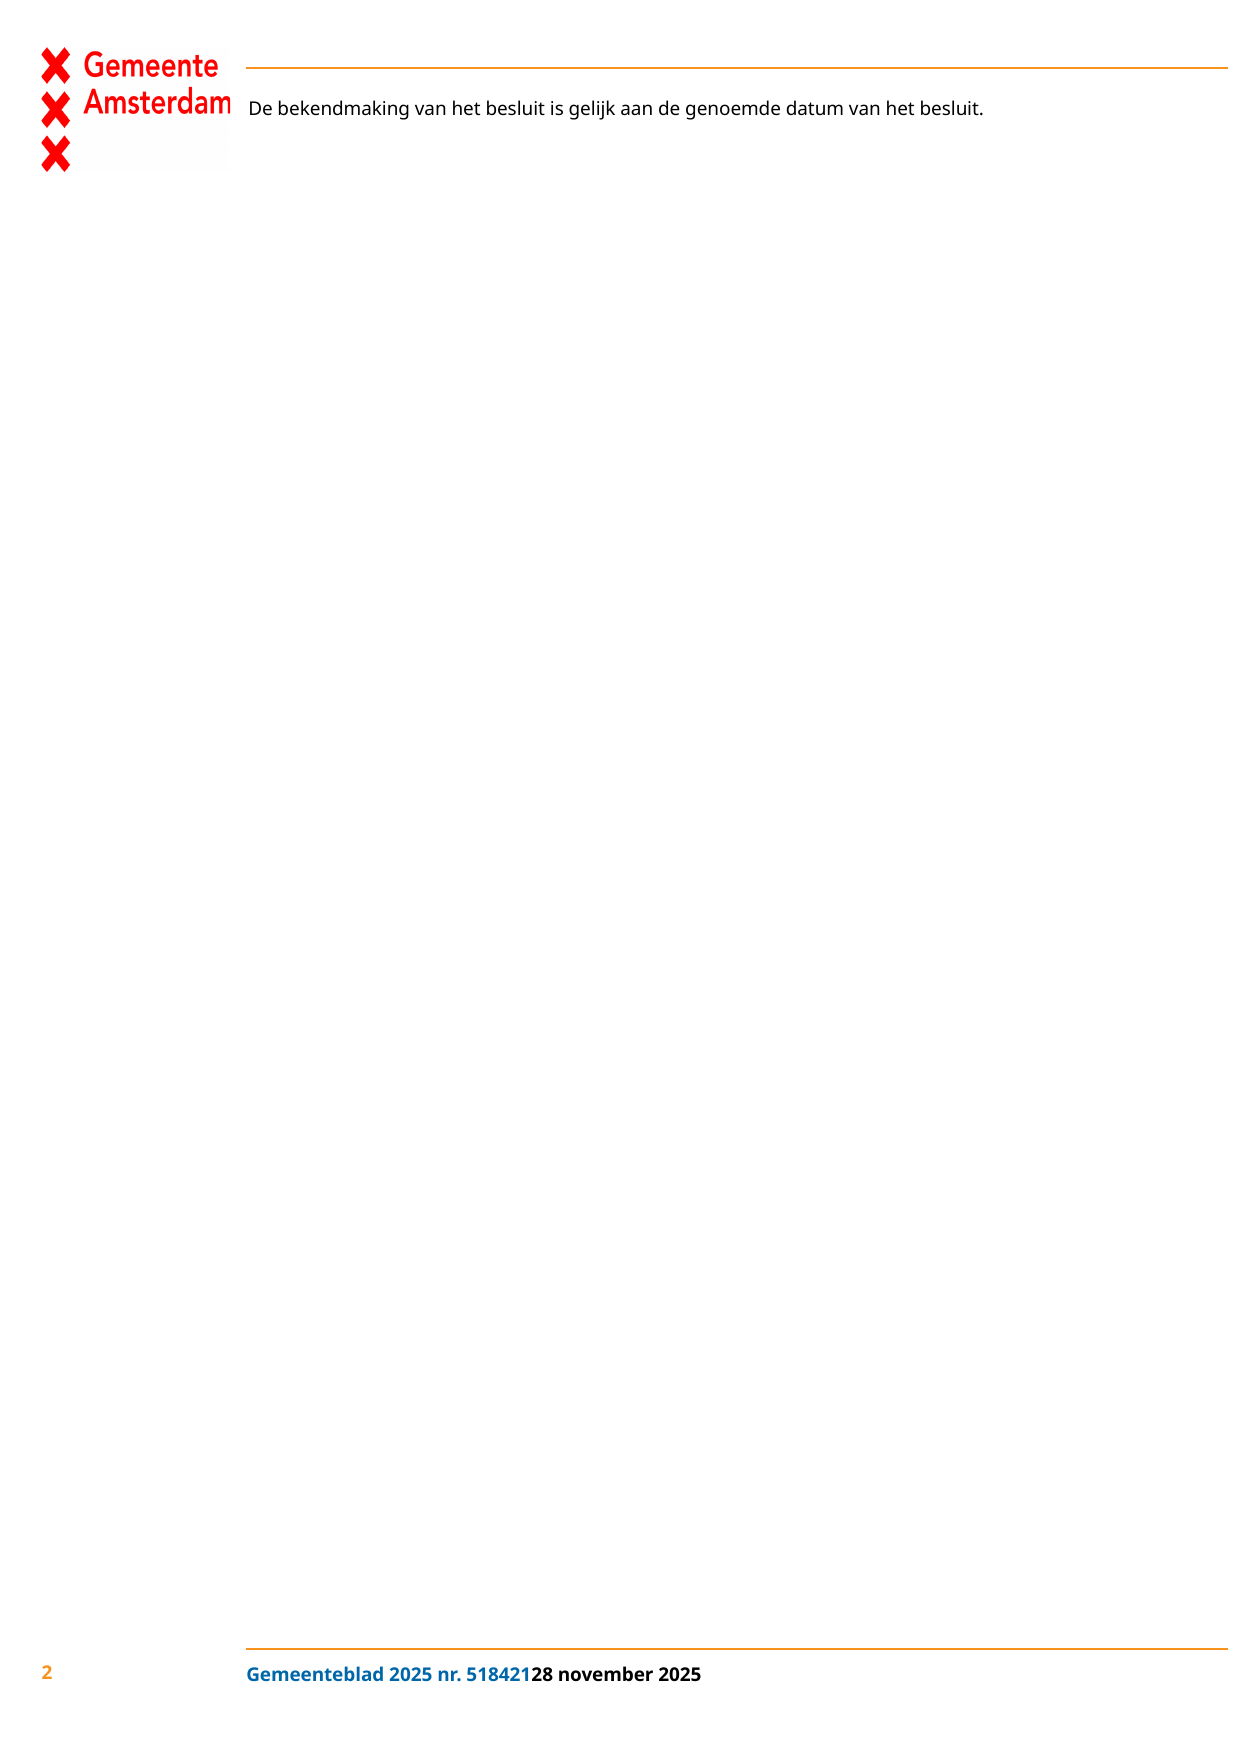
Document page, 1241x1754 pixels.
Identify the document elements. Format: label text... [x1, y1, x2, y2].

picture [41, 47, 231, 172]
text De bekendmaking van het besluit is gelijk aan de genoemde datum van het besluit. [248, 95, 1152, 121]
